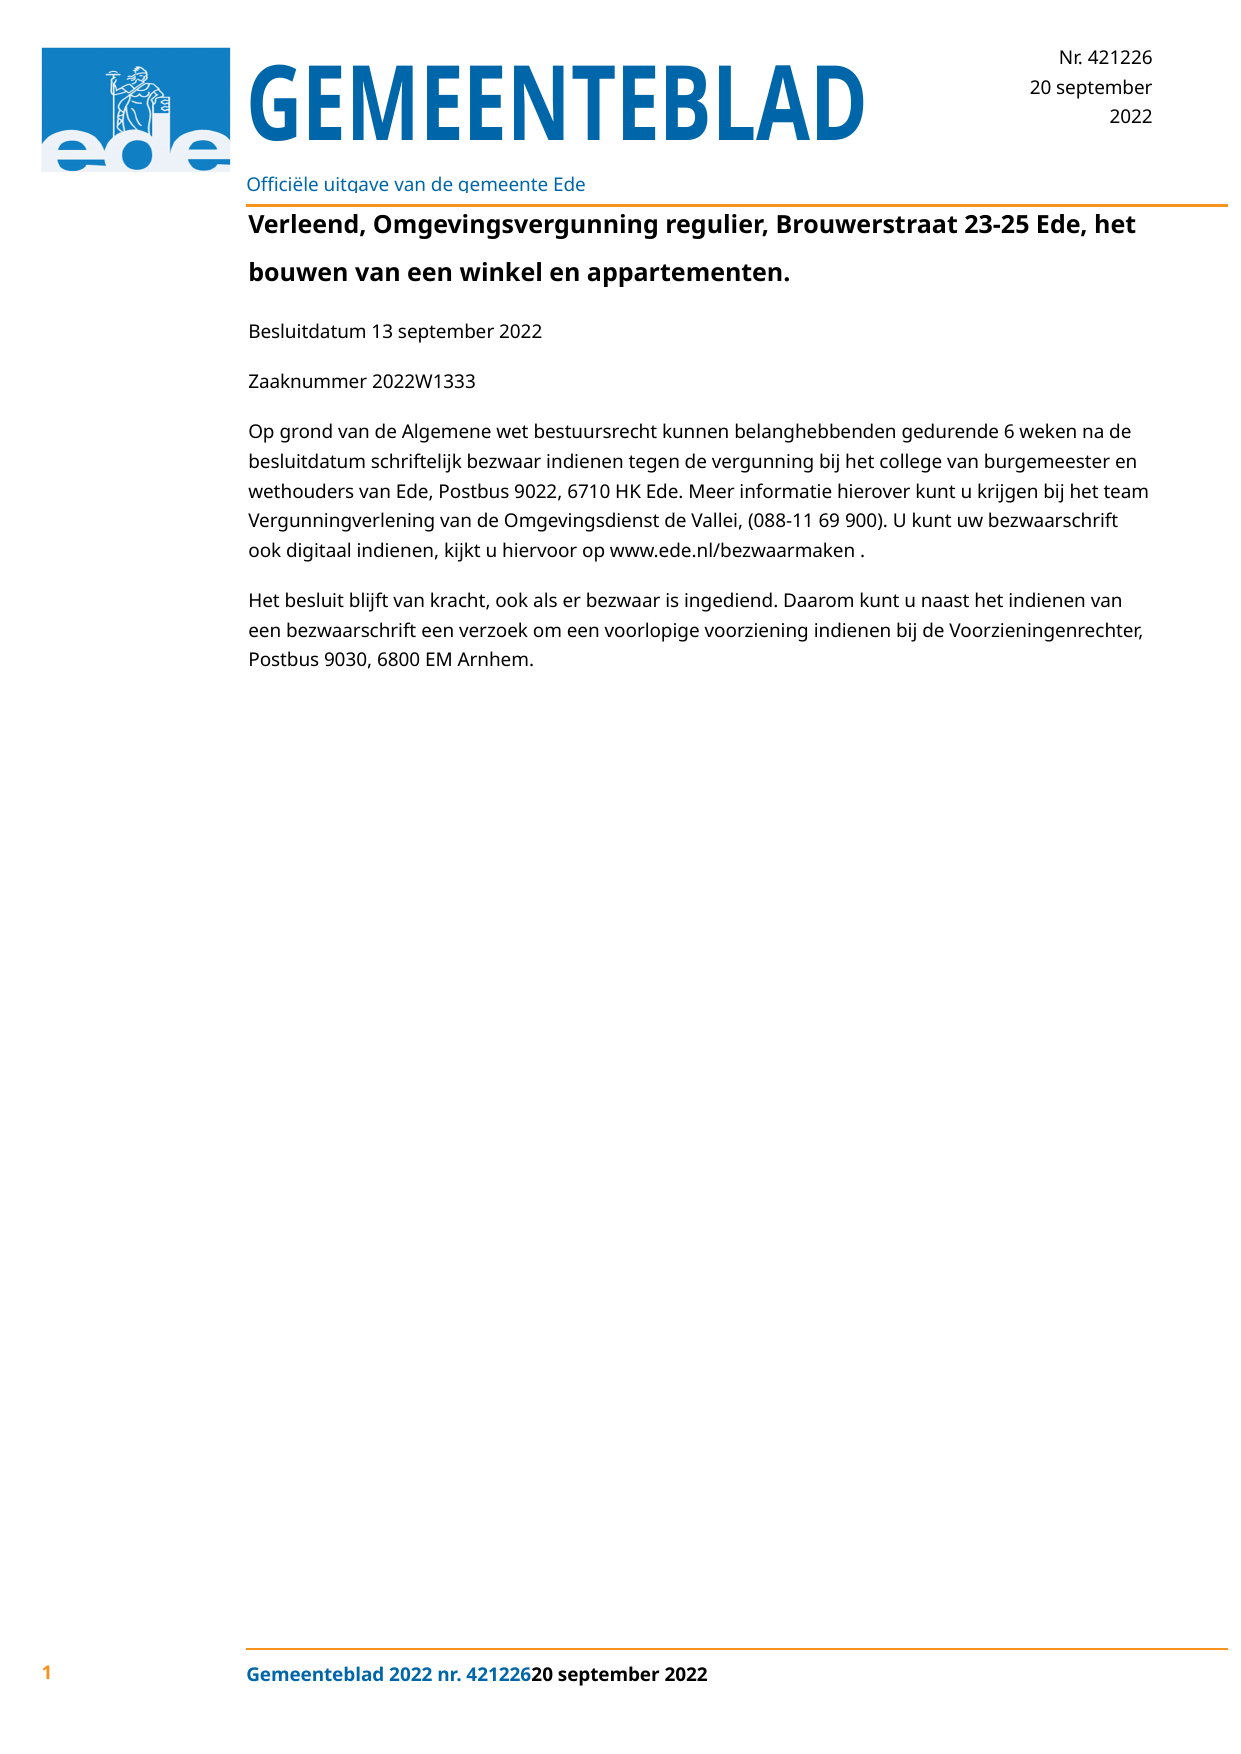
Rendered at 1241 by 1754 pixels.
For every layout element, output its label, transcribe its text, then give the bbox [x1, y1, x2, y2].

text Verleend, Omgevingsvergunning regulier, Brouwerstraat 23-25 Ede, het bouwen van een winkel en appartementen. [248, 207, 1152, 288]
picture [41, 47, 231, 172]
text Zaaknummer 2022W1333 [248, 368, 1152, 394]
text Besluitdatum 13 september 2022 [248, 318, 1152, 344]
text Het besluit blijft van kracht, ook als er bezwaar is ingediend. Daarom kunt u naast het indienen van een bezwaarschrift een verzoek om een voorlopige voorziening indienen bij de Voorzieningenrechter, Postbus 9030, 6800 EM Arnhem. [248, 587, 1152, 672]
text Op grond van de Algemene wet bestuursrecht kunnen belanghebbenden gedurende 6 weken na de besluitdatum schriftelijk bezwaar indienen tegen de vergunning bij het college van burgemeester en wethouders van Ede, Postbus 9022, 6710 HK Ede. Meer informatie hierover kunt u krijgen bij het team Vergunningverlening van de Omgevingsdienst de Vallei, (088-11 69 900). U kunt uw bezwaarschrift ook digitaal indienen, kijkt u hiervoor op www.ede.nl/bezwaarmaken . [248, 419, 1152, 563]
